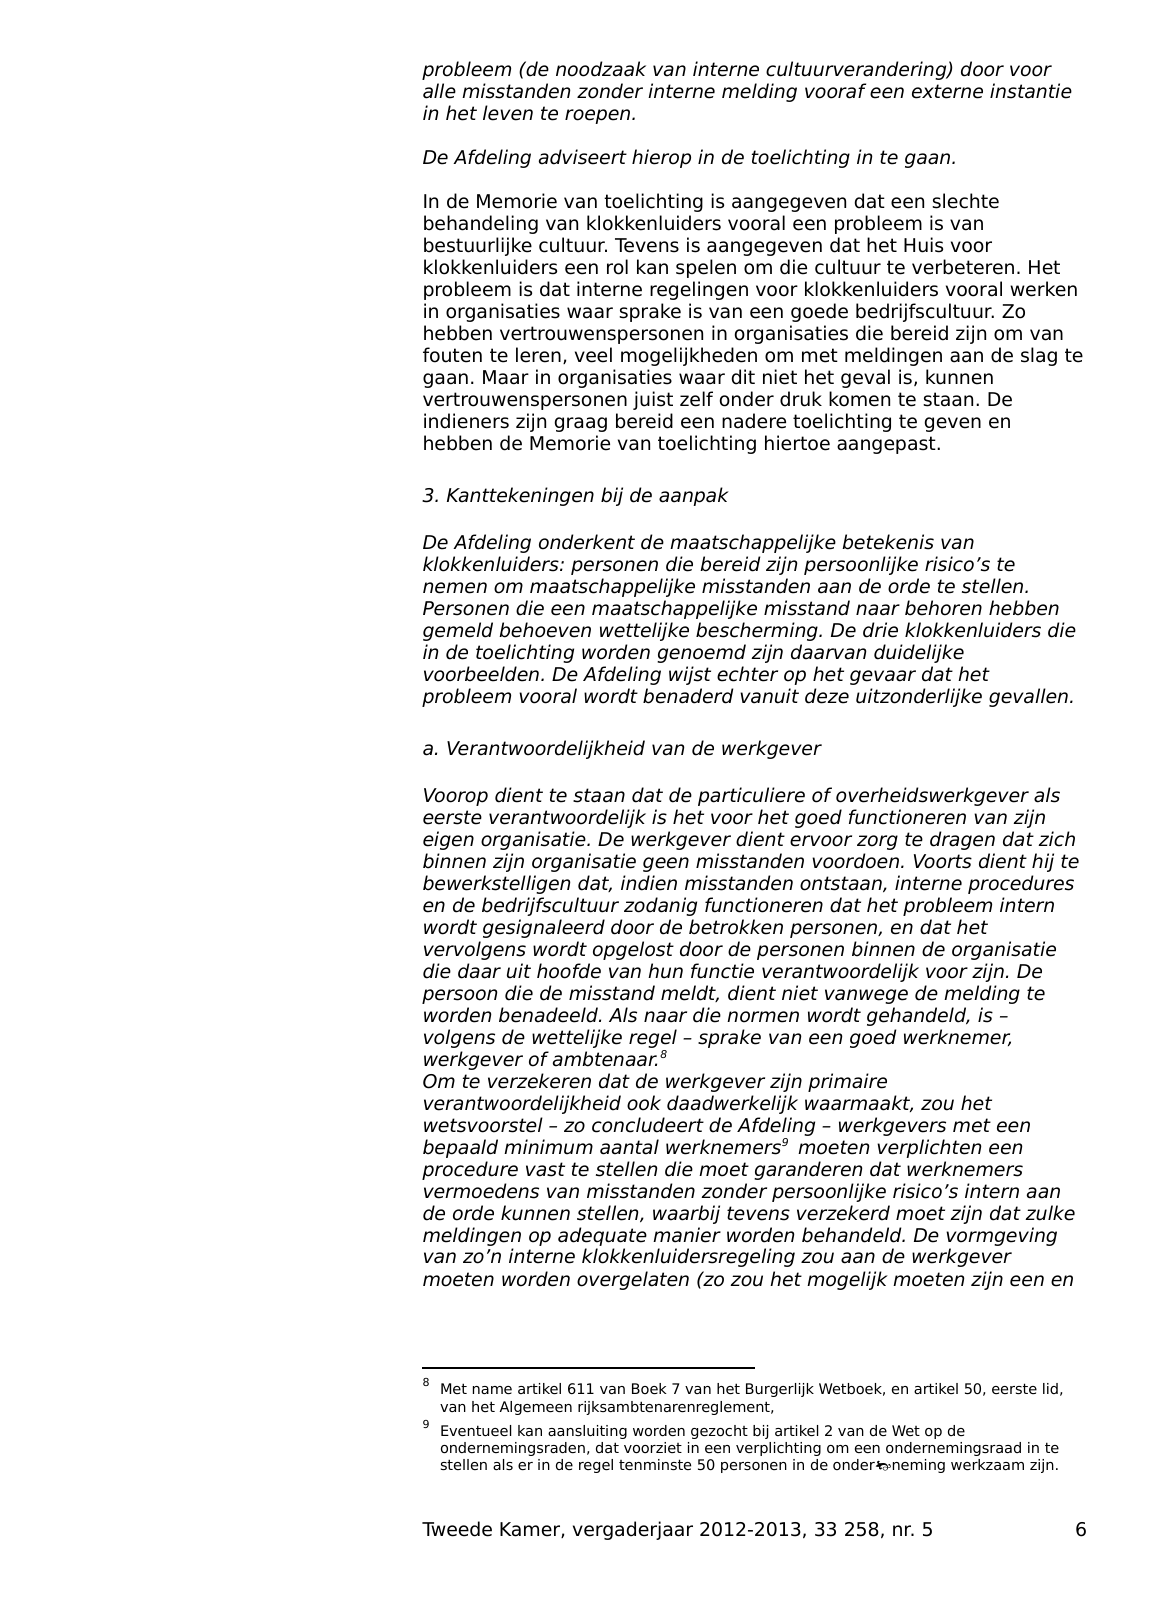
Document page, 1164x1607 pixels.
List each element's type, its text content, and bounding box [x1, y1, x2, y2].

text probleem (de noodzaak van interne cultuurverandering) door voor alle misstanden zonder interne melding vooraf een externe instantie in het leven te roepen. [422, 59, 1087, 125]
text Om te verzekeren dat de werkgever zijn primaire verantwoordelijkheid ook daadwerkelijk waarmaakt, zou het wetsvoorstel – zo concludeert de Afdeling – werkgevers met een bepaald minimum aantal werknemers moeten verplichten een procedure vast te stellen die moet garanderen dat werknemers vermoedens van misstanden zonder persoonlijke risico’s intern aan de orde kunnen stellen, waarbij tevens verzekerd moet zijn dat zulke meldingen op adequate manier worden behandeld. De vormgeving van zo’n interne klokkenluidersregeling zou aan de werkgever moeten worden overgelaten (zo zou het mogelijk moeten zijn een en [422, 1071, 1087, 1290]
text Voorop dient te staan dat de particuliere of overheidswerkgever als eerste verantwoordelijk is het voor het goed functioneren van zijn eigen organisatie. De werkgever dient ervoor zorg te dragen dat zich binnen zijn organisatie geen misstanden voordoen. Voorts dient hij te bewerkstelligen dat, indien misstanden ontstaan, interne procedures en de bedrijfscultuur zodanig functioneren dat het probleem intern wordt gesignaleerd door de betrokken personen, en dat het vervolgens wordt opgelost door de personen binnen de organisatie die daar uit hoofde van hun functie verantwoordelijk voor zijn. De persoon die de misstand meldt, dient niet vanwege de melding te worden benadeeld. Als naar die normen wordt gehandeld, is – volgens de wettelijke regel – sprake van een goed werknemer, werkgever of ambtenaar. [422, 785, 1087, 1071]
text De Afdeling adviseert hierop in de toelichting in te gaan. [422, 147, 1087, 169]
text Eventueel kan aansluiting worden gezocht bij artikel 2 van de Wet op de ondernemingsraden, dat voorziet in een verplichting om een ondernemingsraad in te stellen als er in de regel tenminste 50 personen in de onderneming werkzaam zijn. [422, 1418, 1087, 1474]
text De Afdeling onderkent de maatschappelijke betekenis van klokkenluiders: personen die bereid zijn persoonlijke risico’s te nemen om maatschappelijke misstanden aan de orde te stellen. Personen die een maatschappelijke misstand naar behoren hebben gemeld behoeven wettelijke bescherming. De drie klokkenluiders die in de toelichting worden genoemd zijn daarvan duidelijke voorbeelden. De Afdeling wijst echter op het gevaar dat het probleem vooral wordt benaderd vanuit deze uitzonderlijke gevallen. [422, 532, 1087, 708]
subtitle 3. Kanttekeningen bij de aanpak [422, 485, 1087, 507]
text In de Memorie van toelichting is aangegeven dat een slechte behandeling van klokkenluiders vooral een probleem is van bestuurlijke cultuur. Tevens is aangegeven dat het Huis voor klokkenluiders een rol kan spelen om die cultuur te verbeteren. Het probleem is dat interne regelingen voor klokkenluiders vooral werken in organisaties waar sprake is van een goede bedrijfscultuur. Zo hebben vertrouwenspersonen in organisaties die bereid zijn om van fouten te leren, veel mogelijkheden om met meldingen aan de slag te gaan. Maar in organisaties waar dit niet het geval is, kunnen vertrouwenspersonen juist zelf onder druk komen te staan. De indieners zijn graag bereid een nadere toelichting te geven en hebben de Memorie van toelichting hiertoe aangepast. [422, 191, 1087, 455]
subtitle a. Verantwoordelijkheid van de werkgever [422, 738, 1087, 760]
text Met name artikel 611 van Boek 7 van het Burgerlijk Wetboek, en artikel 50, eerste lid, van het Algemeen rijksambtenarenreglement, [422, 1377, 1087, 1416]
